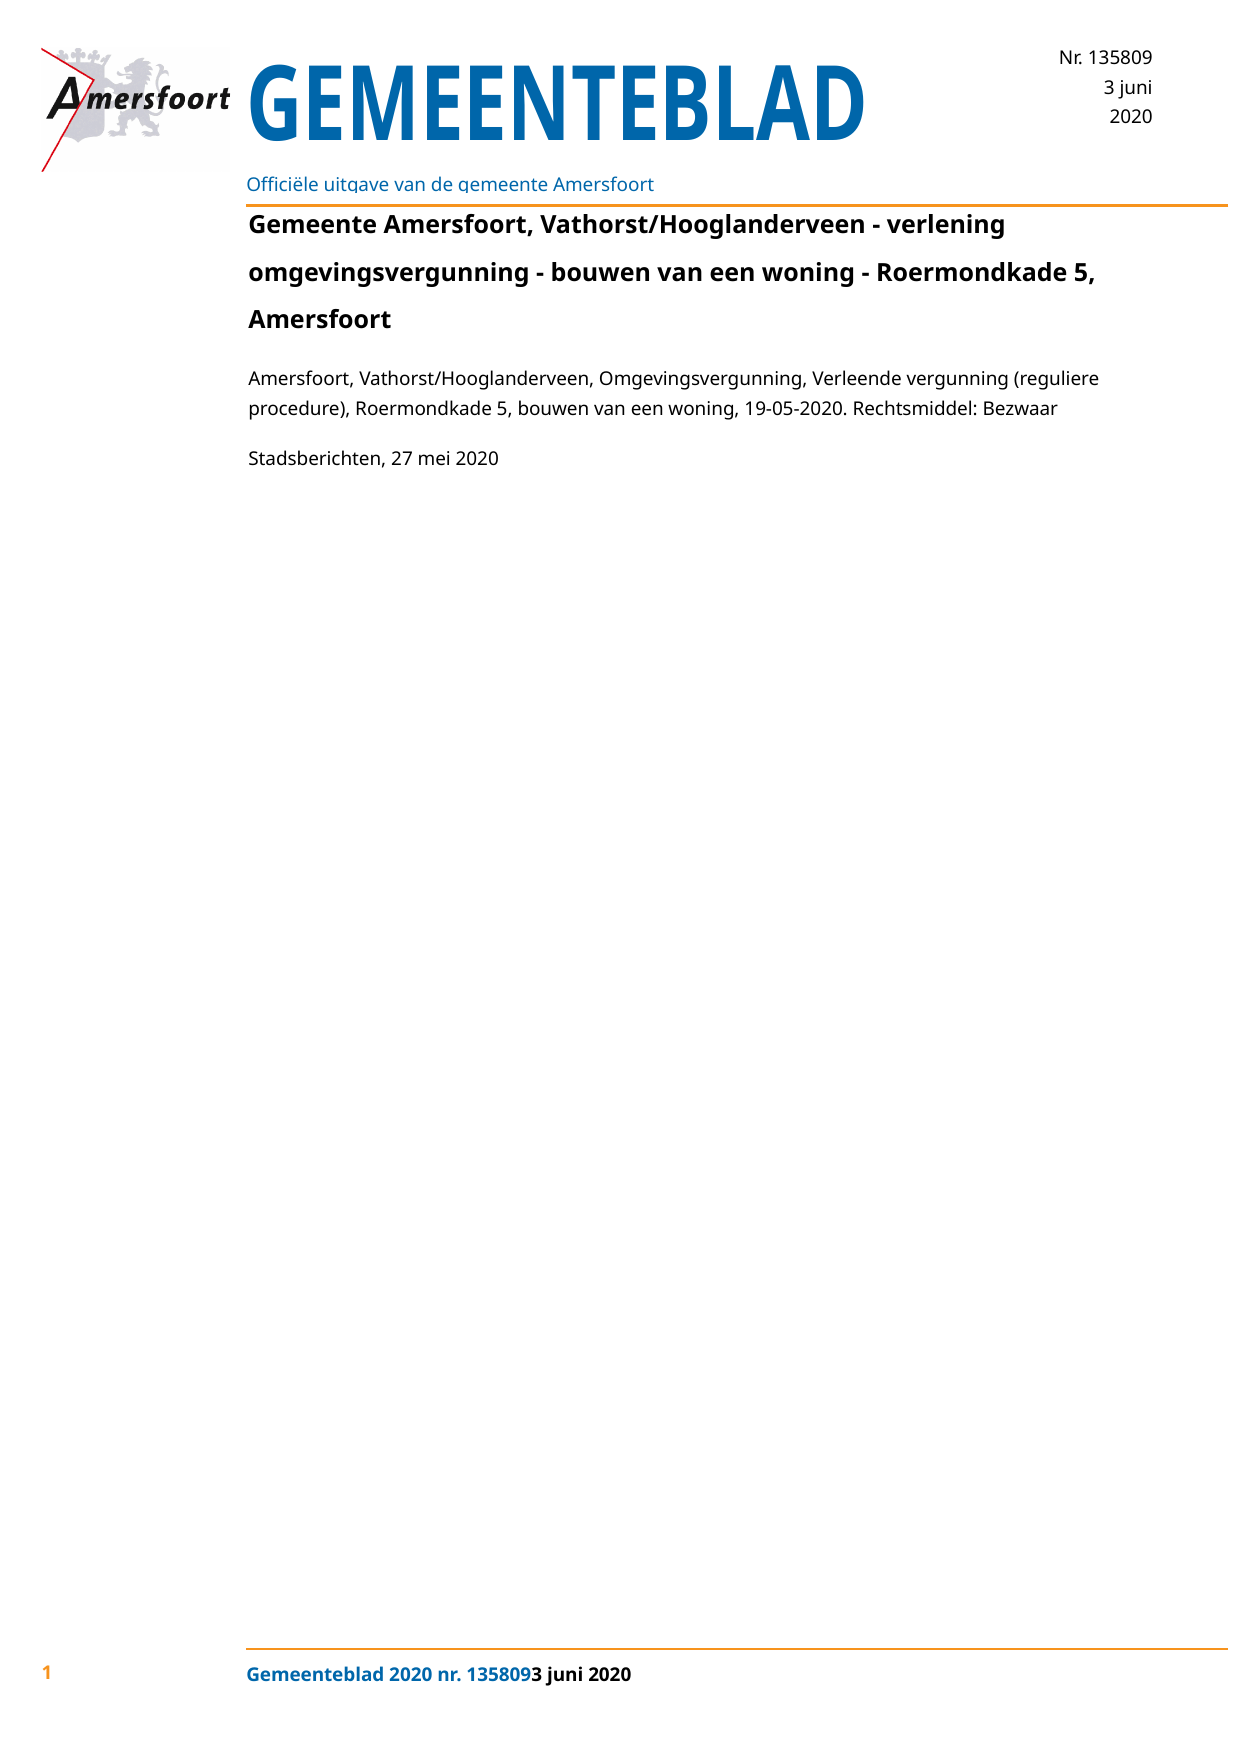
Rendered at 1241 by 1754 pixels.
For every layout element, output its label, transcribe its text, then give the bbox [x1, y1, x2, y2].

picture [41, 47, 231, 172]
text Amersfoort, Vathorst/Hooglanderveen, Omgevingsvergunning, Verleende vergunning (reguliere procedure), Roermondkade 5, bouwen van een woning, 19-05-2020. Rechtsmiddel: Bezwaar [248, 366, 1152, 421]
text Gemeente Amersfoort, Vathorst/Hooglanderveen - verlening omgevingsvergunning - bouwen van een woning - Roermondkade 5, Amersfoort [248, 207, 1152, 336]
text Stadsberichten, 27 mei 2020 [248, 446, 1152, 471]
